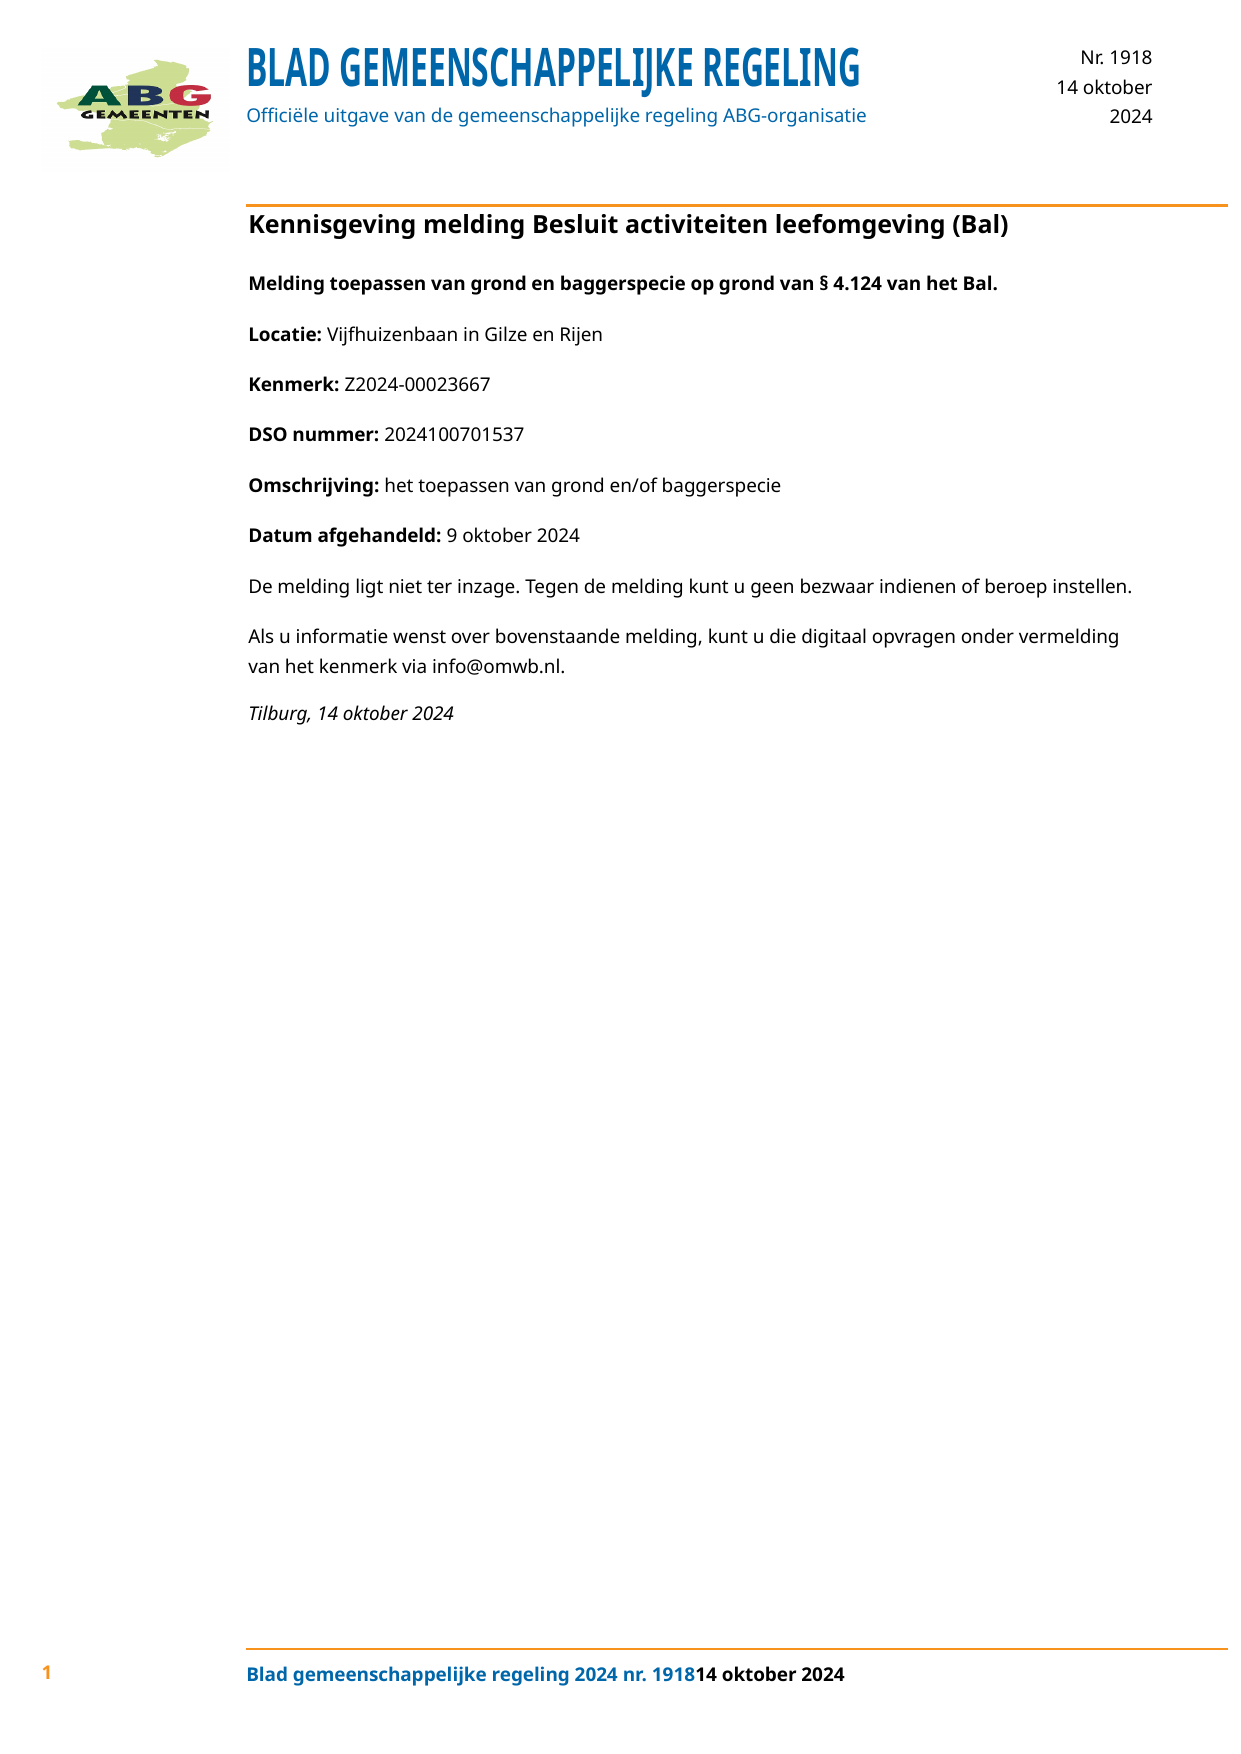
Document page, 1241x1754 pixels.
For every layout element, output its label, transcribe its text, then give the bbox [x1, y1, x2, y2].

text DSO nummer: 2024100701537 [248, 422, 1152, 447]
text Kenmerk: Z2024-00023667 [248, 371, 1152, 397]
text De melding ligt niet ter inzage. Tegen de melding kunt u geen bezwaar indienen of beroep instellen. [248, 573, 1152, 598]
text Melding toepassen van grond en baggerspecie op grond van § 4.124 van het Bal. [248, 270, 1152, 296]
text Datum afgehandeld: 9 oktober 2024 [248, 522, 1152, 548]
text Tilburg, 14 oktober 2024 [248, 701, 1152, 726]
text Kennisgeving melding Besluit activiteiten leefomgeving (Bal) [248, 207, 1152, 241]
text Als u informatie wenst over bovenstaande melding, kunt u die digitaal opvragen onder vermelding van het kenmerk via info@omwb.nl. [248, 623, 1152, 678]
text Omschrijving: het toepassen van grond en/of baggerspecie [248, 472, 1152, 498]
text Locatie: Vijfhuizenbaan in Gilze en Rijen [248, 321, 1152, 346]
picture [41, 47, 231, 172]
